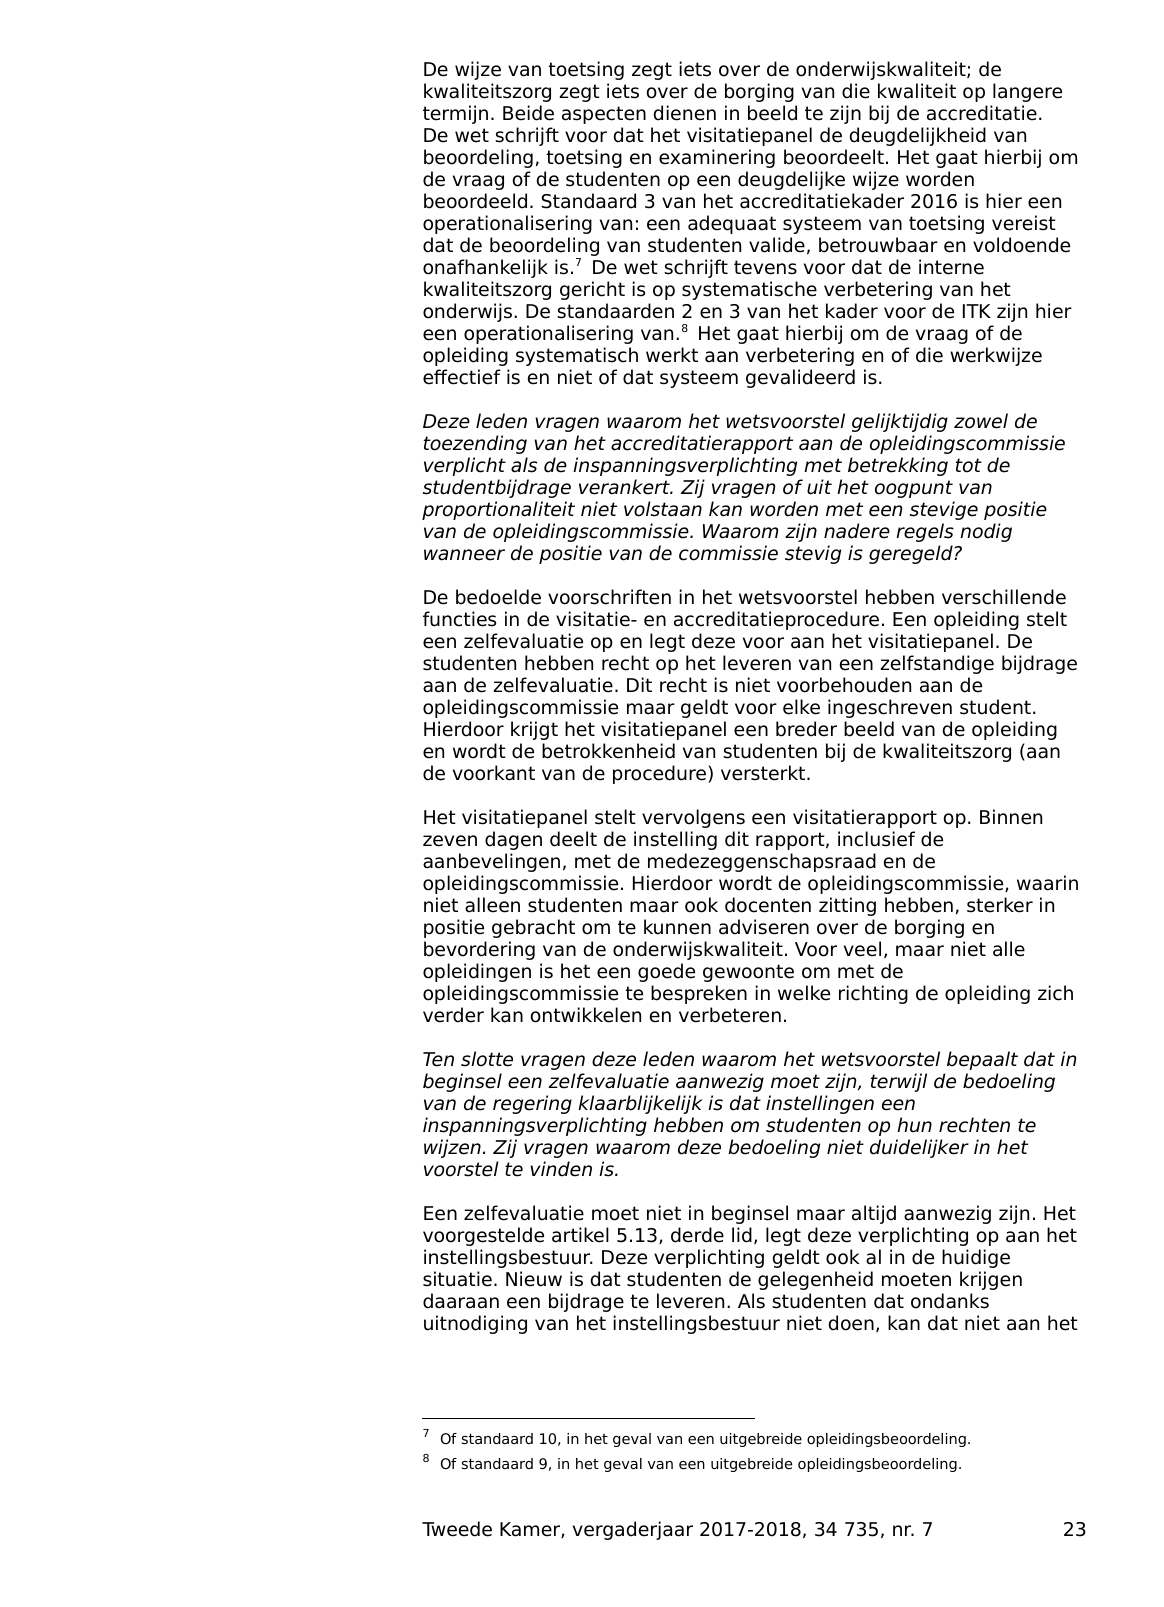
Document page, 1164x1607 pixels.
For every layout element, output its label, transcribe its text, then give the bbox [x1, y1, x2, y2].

text De wijze van toetsing zegt iets over de onderwijskwaliteit; de kwaliteitszorg zegt iets over de borging van die kwaliteit op langere termijn. Beide aspecten dienen in beeld te zijn bij de accreditatie. [422, 59, 1087, 125]
text De bedoelde voorschriften in het wetsvoorstel hebben verschillende functies in de visitatie- en accreditatieprocedure. Een opleiding stelt een zelfevaluatie op en legt deze voor aan het visitatiepanel. De studenten hebben recht op het leveren van een zelfstandige bijdrage aan de zelfevaluatie. Dit recht is niet voorbehouden aan de opleidingscommissie maar geldt voor elke ingeschreven student. Hierdoor krijgt het visitatiepanel een breder beeld van de opleiding en wordt de betrokkenheid van studenten bij de kwaliteitszorg (aan de voorkant van de procedure) versterkt. [422, 587, 1087, 785]
text Of standaard 9, in het geval van een uitgebreide opleidingsbeoordeling. [422, 1452, 1087, 1474]
text Deze leden vragen waarom het wetsvoorstel gelijktijdig zowel de toezending van het accreditatierapport aan de opleidingscommissie verplicht als de inspanningsverplichting met betrekking tot de studentbijdrage verankert. Zij vragen of uit het oogpunt van proportionaliteit niet volstaan kan worden met een stevige positie van de opleidingscommissie. Waarom zijn nadere regels nodig wanneer de positie van de commissie stevig is geregeld? [422, 411, 1087, 565]
text Ten slotte vragen deze leden waarom het wetsvoorstel bepaalt dat in beginsel een zelfevaluatie aanwezig moet zijn, terwijl de bedoeling van de regering klaarblijkelijk is dat instellingen een inspanningsverplichting hebben om studenten op hun rechten te wijzen. Zij vragen waarom deze bedoeling niet duidelijker in het voorstel te vinden is. [422, 1049, 1087, 1181]
text Het visitatiepanel stelt vervolgens een visitatierapport op. Binnen zeven dagen deelt de instelling dit rapport, inclusief de aanbevelingen, met de medezeggenschapsraad en de opleidingscommissie. Hierdoor wordt de opleidingscommissie, waarin niet alleen studenten maar ook docenten zitting hebben, sterker in positie gebracht om te kunnen adviseren over de borging en bevordering van de onderwijskwaliteit. Voor veel, maar niet alle opleidingen is het een goede gewoonte om met de opleidingscommissie te bespreken in welke richting de opleiding zich verder kan ontwikkelen en verbeteren. [422, 807, 1087, 1027]
text De wet schrijft voor dat het visitatiepanel de deugdelijkheid van beoordeling, toetsing en examinering beoordeelt. Het gaat hierbij om de vraag of de studenten op een deugdelijke wijze worden beoordeeld. Standaard 3 van het accreditatiekader 2016 is hier een operationalisering van: een adequaat systeem van toetsing vereist dat de beoordeling van studenten valide, betrouwbaar en voldoende onafhankelijk is. De wet schrijft tevens voor dat de interne kwaliteitszorg gericht is op systematische verbetering van het onderwijs. De standaarden 2 en 3 van het kader voor de ITK zijn hier een operationalisering van. Het gaat hierbij om de vraag of de opleiding systematisch werkt aan verbetering en of die werkwijze effectief is en niet of dat systeem gevalideerd is. [422, 125, 1087, 389]
text Of standaard 10, in het geval van een uitgebreide opleidingsbeoordeling. [422, 1427, 1087, 1449]
text Een zelfevaluatie moet niet in beginsel maar altijd aanwezig zijn. Het voorgestelde artikel 5.13, derde lid, legt deze verplichting op aan het instellingsbestuur. Deze verplichting geldt ook al in de huidige situatie. Nieuw is dat studenten de gelegenheid moeten krijgen daaraan een bijdrage te leveren. Als studenten dat ondanks uitnodiging van het instellingsbestuur niet doen, kan dat niet aan het [422, 1203, 1087, 1335]
